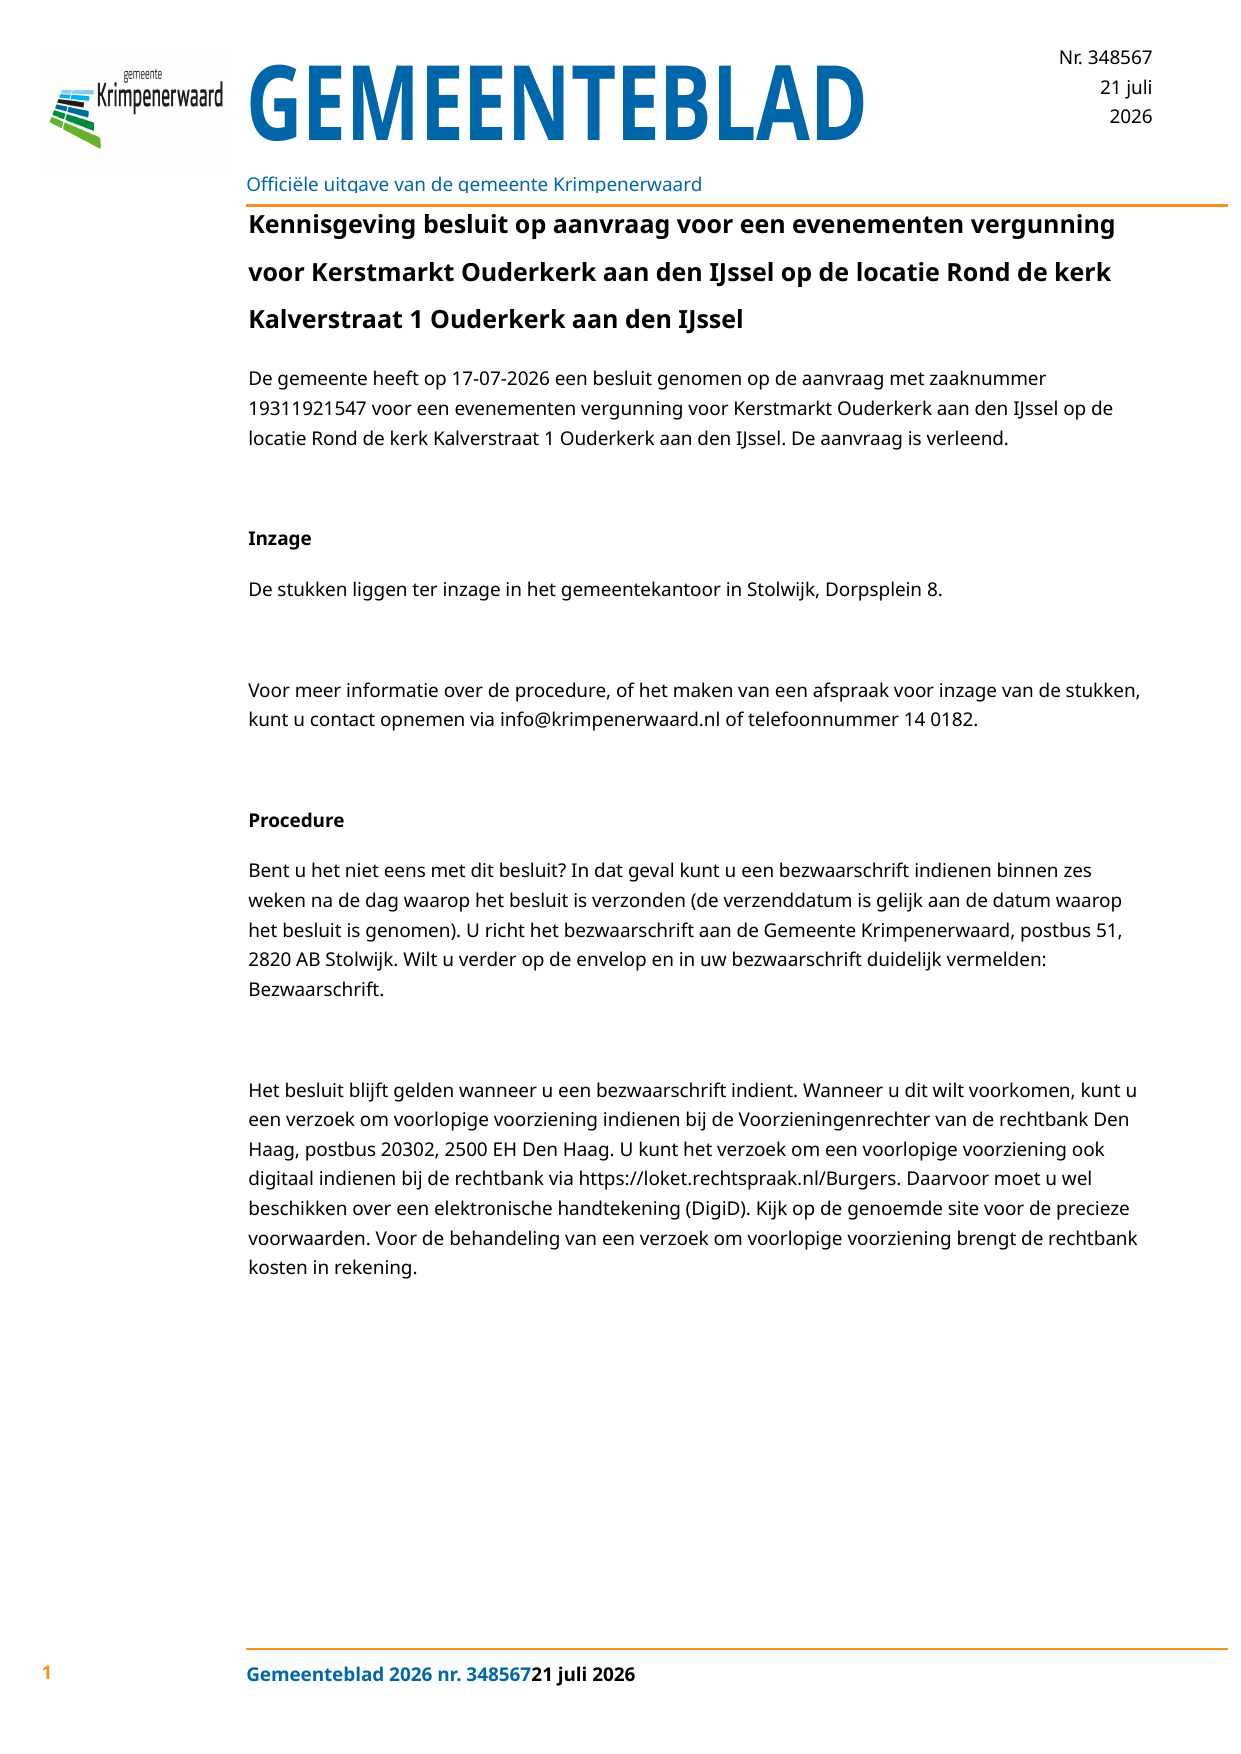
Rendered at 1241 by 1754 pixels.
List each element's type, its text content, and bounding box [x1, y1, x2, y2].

text Bent u het niet eens met dit besluit? In dat geval kunt u een bezwaarschrift indienen binnen zes weken na de dag waarop het besluit is verzonden (de verzenddatum is gelijk aan de datum waarop het besluit is genomen). U richt het bezwaarschrift aan de Gemeente Krimpenerwaard, postbus 51, 2820 AB Stolwijk. Wilt u verder op de envelop en in uw bezwaarschrift duidelijk vermelden: Bezwaarschrift. [248, 858, 1152, 1002]
text De gemeente heeft op 17-07-2026 een besluit genomen op de aanvraag met zaaknummer 19311921547 voor een evenementen vergunning voor Kerstmarkt Ouderkerk aan den IJssel op de locatie Rond de kerk Kalverstraat 1 Ouderkerk aan den IJssel. De aanvraag is verleend. [248, 366, 1152, 450]
text Voor meer informatie over de procedure, of het maken van een afspraak voor inzage van de stukken, kunt u contact opnemen via info@krimpenerwaard.nl of telefoonnummer 14 0182. [248, 677, 1152, 732]
text De stukken liggen ter inzage in het gemeentekantoor in Stolwijk, Dorpsplein 8. [248, 576, 1152, 602]
text Procedure [248, 807, 1152, 833]
picture [41, 47, 231, 172]
text Inzage [248, 526, 1152, 551]
text Kennisgeving besluit op aanvraag voor een evenementen vergunning voor Kerstmarkt Ouderkerk aan den IJssel op de locatie Rond de kerk Kalverstraat 1 Ouderkerk aan den IJssel [248, 207, 1152, 336]
text Het besluit blijft gelden wanneer u een bezwaarschrift indient. Wanneer u dit wilt voorkomen, kunt u een verzoek om voorlopige voorziening indienen bij de Voorzieningenrechter van de rechtbank Den Haag, postbus 20302, 2500 EH Den Haag. U kunt het verzoek om een voorlopige voorziening ook digitaal indienen bij de rechtbank via https://loket.rechtspraak.nl/Burgers. Daarvoor moet u wel beschikken over een elektronische handtekening (DigiD). Kijk op de genoemde site voor de precieze voorwaarden. Voor de behandeling van een verzoek om voorlopige voorziening brengt de rechtbank kosten in rekening. [248, 1077, 1152, 1280]
